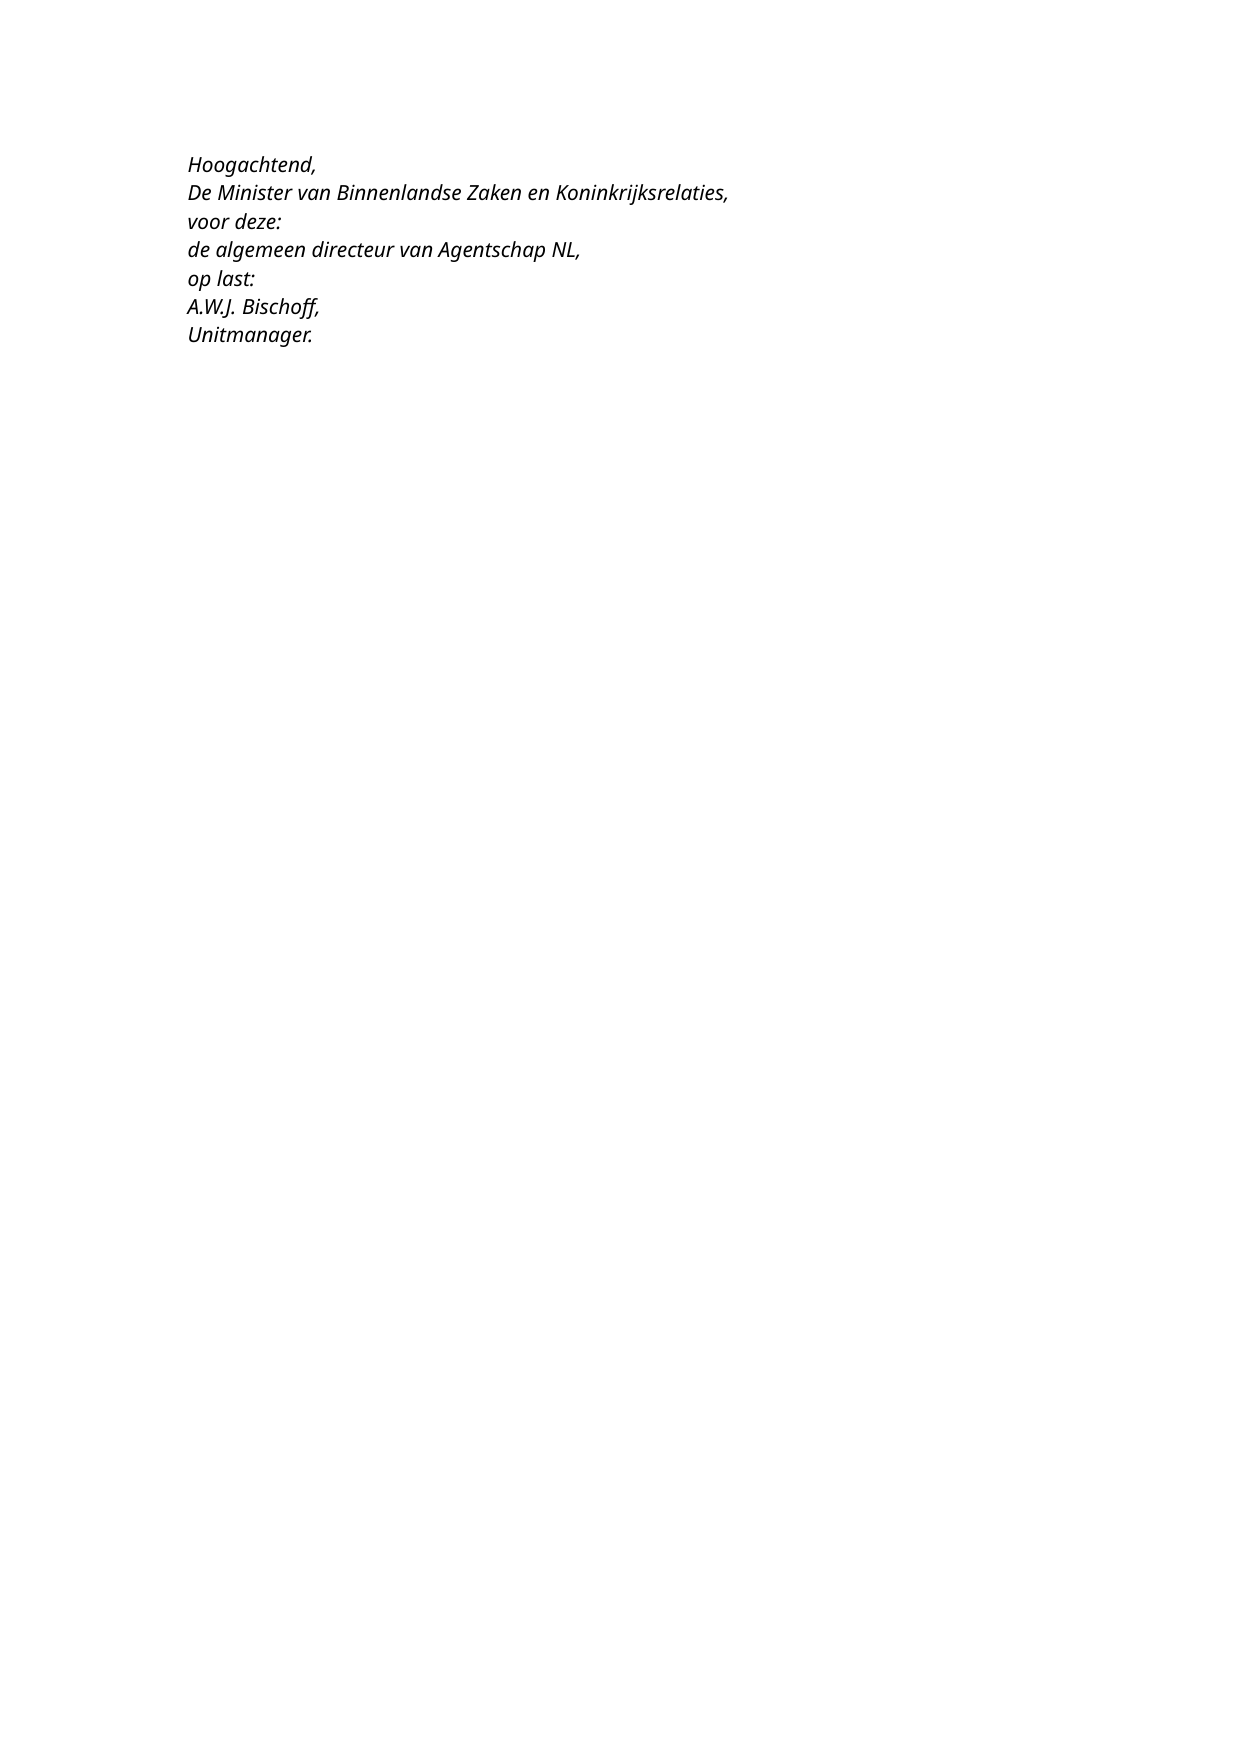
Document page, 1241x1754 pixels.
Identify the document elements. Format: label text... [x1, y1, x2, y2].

text Hoogachtend, [187, 150, 1053, 178]
text Unitmanager. [187, 321, 1053, 349]
text de algemeen directeur van Agentschap NL, [187, 235, 1053, 264]
text De Minister van Binnenlandse Zaken en Koninkrijksrelaties, [187, 178, 1053, 207]
text op last: [187, 264, 1053, 292]
text A.W.J. Bischoff, [187, 292, 1053, 321]
text voor deze: [187, 207, 1053, 235]
